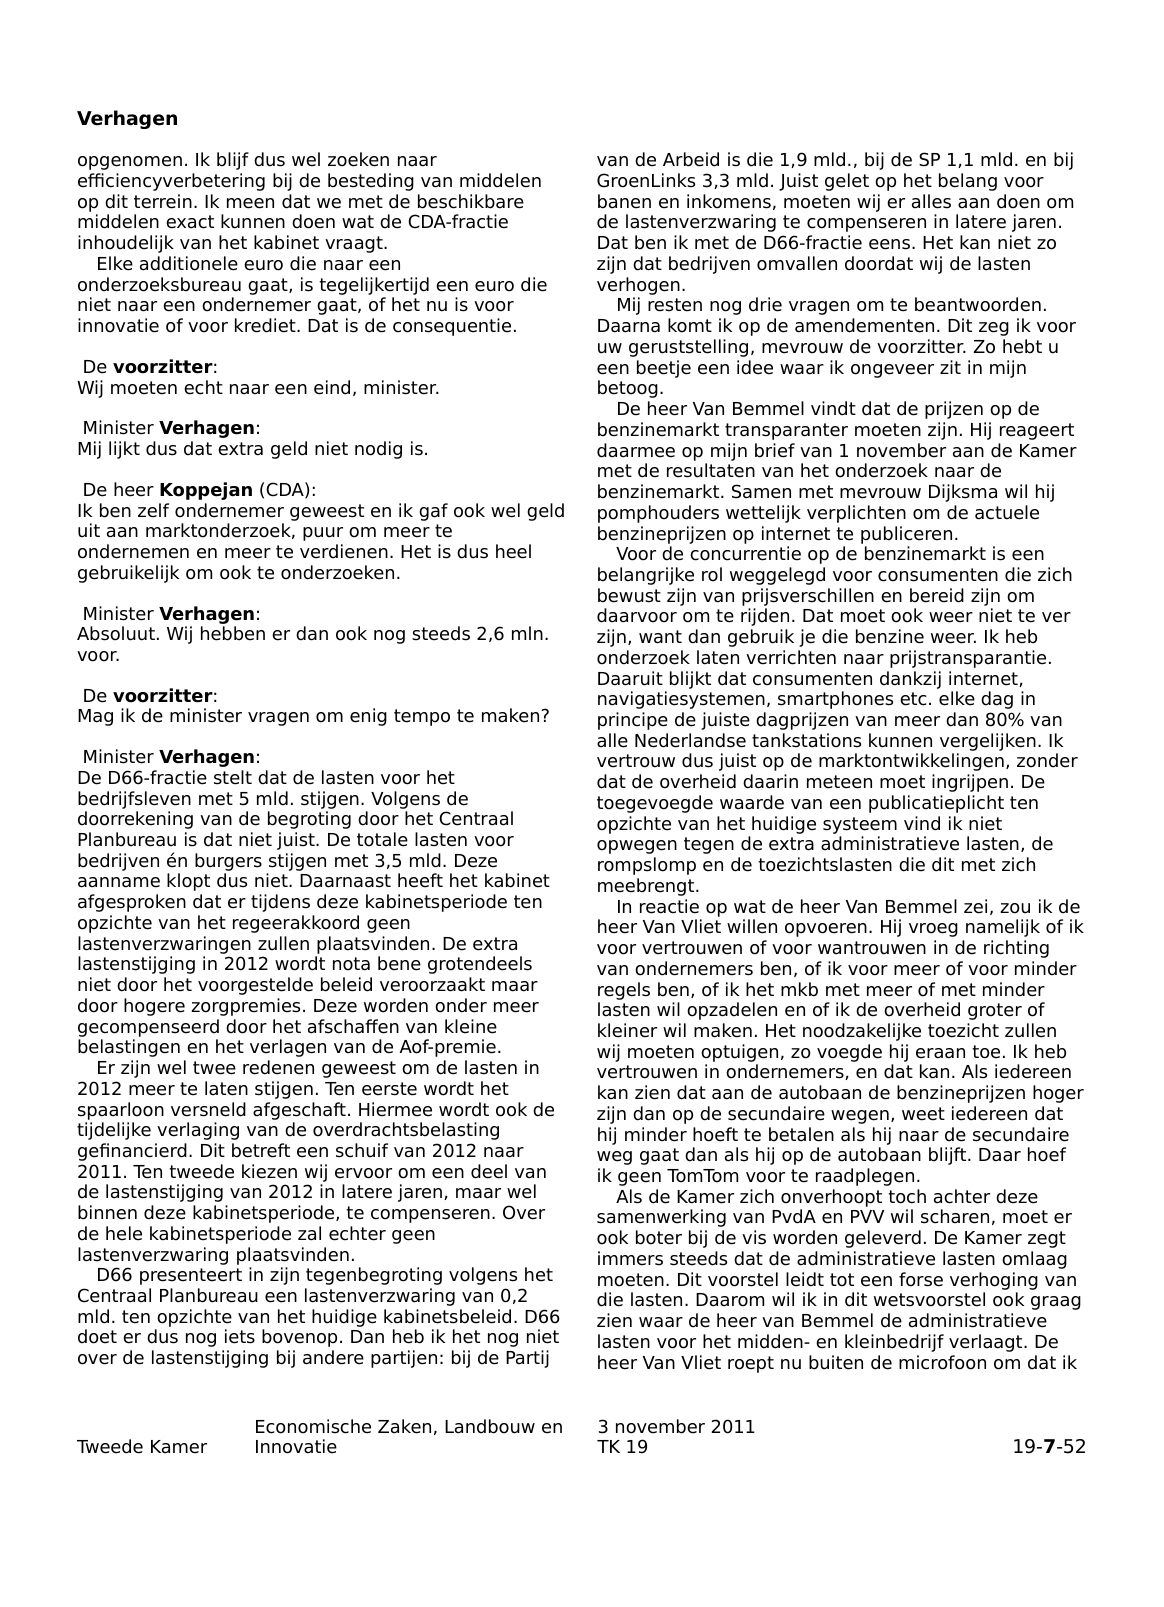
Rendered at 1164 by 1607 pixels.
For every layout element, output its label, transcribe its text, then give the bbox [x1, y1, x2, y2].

text Minister Verhagen: [77, 603, 567, 624]
text van de Arbeid is die 1,9 mld., bij de SP 1,1 mld. en bij GroenLinks 3,3 mld. Juist gelet op het belang voor banen en inkomens, moeten wij er alles aan doen om de lastenverzwaring te compenseren in latere jaren. Dat ben ik met de D66-fractie eens. Het kan niet zo zijn dat bedrijven omvallen doordat wij de lasten verhogen. [596, 150, 1087, 295]
text Er zijn wel twee redenen geweest om de lasten in 2012 meer te laten stijgen. Ten eerste wordt het spaarloon versneld afgeschaft. Hiermee wordt ook de tijdelijke verlaging van de overdrachtsbelasting gefinancierd. Dit betreft een schuif van 2012 naar 2011. Ten tweede kiezen wij ervoor om een deel van de lastenstijging van 2012 in latere jaren, maar wel binnen deze kabinetsperiode, te compenseren. Over de hele kabinetsperiode zal echter geen lastenverzwaring plaatsvinden. [77, 1058, 567, 1265]
text De voorzitter: [77, 686, 567, 706]
text Ik ben zelf ondernemer geweest en ik gaf ook wel geld uit aan marktonderzoek, puur om meer te ondernemen en meer te verdienen. Het is dus heel gebruikelijk om ook te onderzoeken. [77, 500, 567, 583]
text In reactie op wat de heer Van Bemmel zei, zou ik de heer Van Vliet willen opvoeren. Hij vroeg namelijk of ik voor vertrouwen of voor wantrouwen in de richting van ondernemers ben, of ik voor meer of voor minder regels ben, of ik het mkb met meer of met minder lasten wil opzadelen en of ik de overheid groter of kleiner wil maken. Het noodzakelijke toezicht zullen wij moeten optuigen, zo voegde hij eraan toe. Ik heb vertrouwen in ondernemers, en dat kan. Als iedereen kan zien dat aan de autobaan de benzineprijzen hoger zijn dan op de secundaire wegen, weet iedereen dat hij minder hoeft te betalen als hij naar de secundaire weg gaat dan als hij op de autobaan blijft. Daar hoef ik geen TomTom voor te raadplegen. [596, 896, 1087, 1187]
text Mag ik de minister vragen om enig tempo te maken? [77, 706, 567, 727]
text Elke additionele euro die naar een onderzoeksbureau gaat, is tegelijkertijd een euro die niet naar een ondernemer gaat, of het nu is voor innovatie of voor krediet. Dat is de consequentie. [77, 254, 567, 337]
text Absoluut. Wij hebben er dan ook nog steeds 2,6 mln. voor. [77, 624, 567, 666]
text Minister Verhagen: [77, 418, 567, 439]
text Mij resten nog drie vragen om te beantwoorden. Daarna komt ik op de amendementen. Dit zeg ik voor uw geruststelling, mevrouw de voorzitter. Zo hebt u een beetje een idee waar ik ongeveer zit in mijn betoog. [596, 295, 1087, 399]
text De D66-fractie stelt dat de lasten voor het bedrijfsleven met 5 mld. stijgen. Volgens de doorrekening van de begroting door het Centraal Planbureau is dat niet juist. De totale lasten voor bedrijven én burgers stijgen met 3,5 mld. Deze aanname klopt dus niet. Daarnaast heeft het kabinet afgesproken dat er tijdens deze kabinetsperiode ten opzichte van het regeerakkoord geen lastenverzwaringen zullen plaatsvinden. De extra lastenstijging in 2012 wordt nota bene grotendeels niet door het voorgestelde beleid veroorzaakt maar door hogere zorgpremies. Deze worden onder meer gecompenseerd door het afschaffen van kleine belastingen en het verlagen van de Aof-premie. [77, 768, 567, 1058]
text Als de Kamer zich onverhoopt toch achter deze samenwerking van PvdA en PVV wil scharen, moet er ook boter bij de vis worden geleverd. De Kamer zegt immers steeds dat de administratieve lasten omlaag moeten. Dit voorstel leidt tot een forse verhoging van die lasten. Daarom wil ik in dit wetsvoorstel ook graag zien waar de heer van Bemmel de administratieve lasten voor het midden- en kleinbedrijf verlaagt. De heer Van Vliet roept nu buiten de microfoon om dat ik [596, 1187, 1087, 1373]
text D66 presenteert in zijn tegenbegroting volgens het Centraal Planbureau een lastenverzwaring van 0,2 mld. ten opzichte van het huidige kabinetsbeleid. D66 doet er dus nog iets bovenop. Dan heb ik het nog niet over de lastenstijging bij andere partijen: bij de Partij [77, 1265, 567, 1369]
text De heer Koppejan (CDA): [77, 480, 567, 500]
text opgenomen. Ik blijf dus wel zoeken naar efficiencyverbetering bij de besteding van middelen op dit terrein. Ik meen dat we met de beschikbare middelen exact kunnen doen wat de CDA-fractie inhoudelijk van het kabinet vraagt. [77, 150, 567, 254]
text Wij moeten echt naar een eind, minister. [77, 377, 567, 398]
text De heer Van Bemmel vindt dat de prijzen op de benzinemarkt transparanter moeten zijn. Hij reageert daarmee op mijn brief van 1 november aan de Kamer met de resultaten van het onderzoek naar de benzinemarkt. Samen met mevrouw Dijksma wil hij pomphouders wettelijk verplichten om de actuele benzineprijzen op internet te publiceren. [596, 399, 1087, 544]
text De voorzitter: [77, 357, 567, 377]
text Mij lijkt dus dat extra geld niet nodig is. [77, 439, 567, 460]
text Minister Verhagen: [77, 747, 567, 768]
text Voor de concurrentie op de benzinemarkt is een belangrijke rol weggelegd voor consumenten die zich bewust zijn van prijsverschillen en bereid zijn om daarvoor om te rijden. Dat moet ook weer niet te ver zijn, want dan gebruik je die benzine weer. Ik heb onderzoek laten verrichten naar prijstransparantie. Daaruit blijkt dat consumenten dankzij internet, navigatiesystemen, smartphones etc. elke dag in principe de juiste dagprijzen van meer dan 80% van alle Nederlandse tankstations kunnen vergelijken. Ik vertrouw dus juist op de marktontwikkelingen, zonder dat de overheid daarin meteen moet ingrijpen. De toegevoegde waarde van een publicatieplicht ten opzichte van het huidige systeem vind ik niet opwegen tegen de extra administratieve lasten, de rompslomp en de toezichtslasten die dit met zich meebrengt. [596, 544, 1087, 896]
